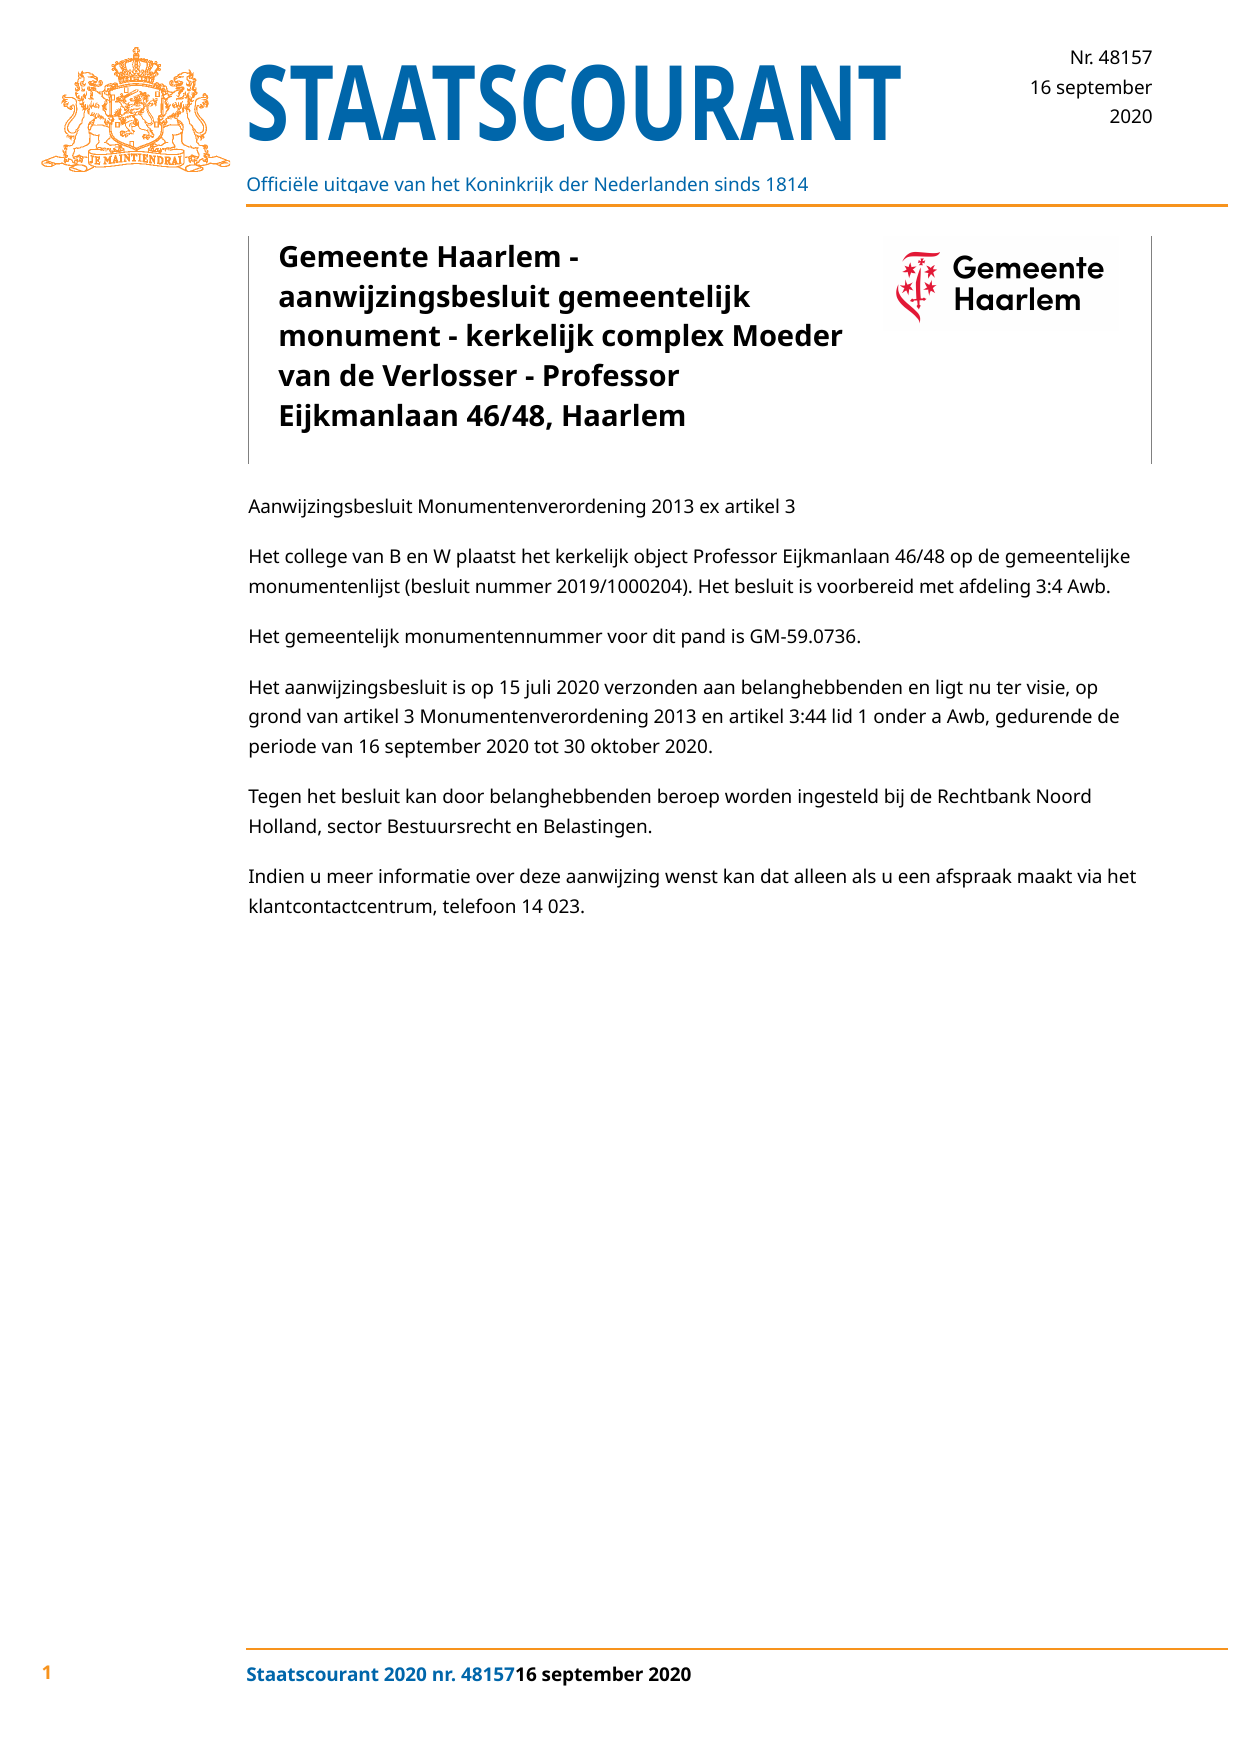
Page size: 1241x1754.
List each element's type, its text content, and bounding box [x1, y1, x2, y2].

picture [41, 47, 231, 172]
text Tegen het besluit kan door belanghebbenden beroep worden ingesteld bij de Rechtbank Noord Holland, sector Bestuursrecht en Belastingen. [248, 784, 1152, 839]
text Indien u meer informatie over deze aanwijzing wenst kan dat alleen als u een afspraak maakt via het klantcontactcentrum, telefoon 14 023. [248, 864, 1152, 919]
text Het aanwijzingsbesluit is op 15 juli 2020 verzonden aan belanghebbenden en ligt nu ter visie, op grond van artikel 3 Monumentenverordening 2013 en artikel 3:44 lid 1 onder a Awb, gedurende de periode van 16 september 2020 tot 30 oktober 2020. [248, 674, 1152, 759]
text Het gemeentelijk monumentennummer voor dit pand is GM-59.0736. [248, 624, 1152, 649]
text Aanwijzingsbesluit Monumentenverordening 2013 ex artikel 3 [248, 493, 1152, 519]
picture [882, 236, 1119, 331]
text Het college van B en W plaatst het kerkelijk object Professor Eijkmanlaan 46/48 op de gemeentelijke monumentenlijst (besluit nummer 2019/1000204). Het besluit is voorbereid met afdeling 3:4 Awb. [248, 544, 1152, 599]
table_header Gemeente Haarlem - aanwijzingsbesluit gemeentelijk monument - kerkelijk complex Moeder van de Verlosser - Professor Eijkmanlaan 46/48, Haarlem [249, 236, 850, 464]
table_header [850, 236, 1151, 464]
